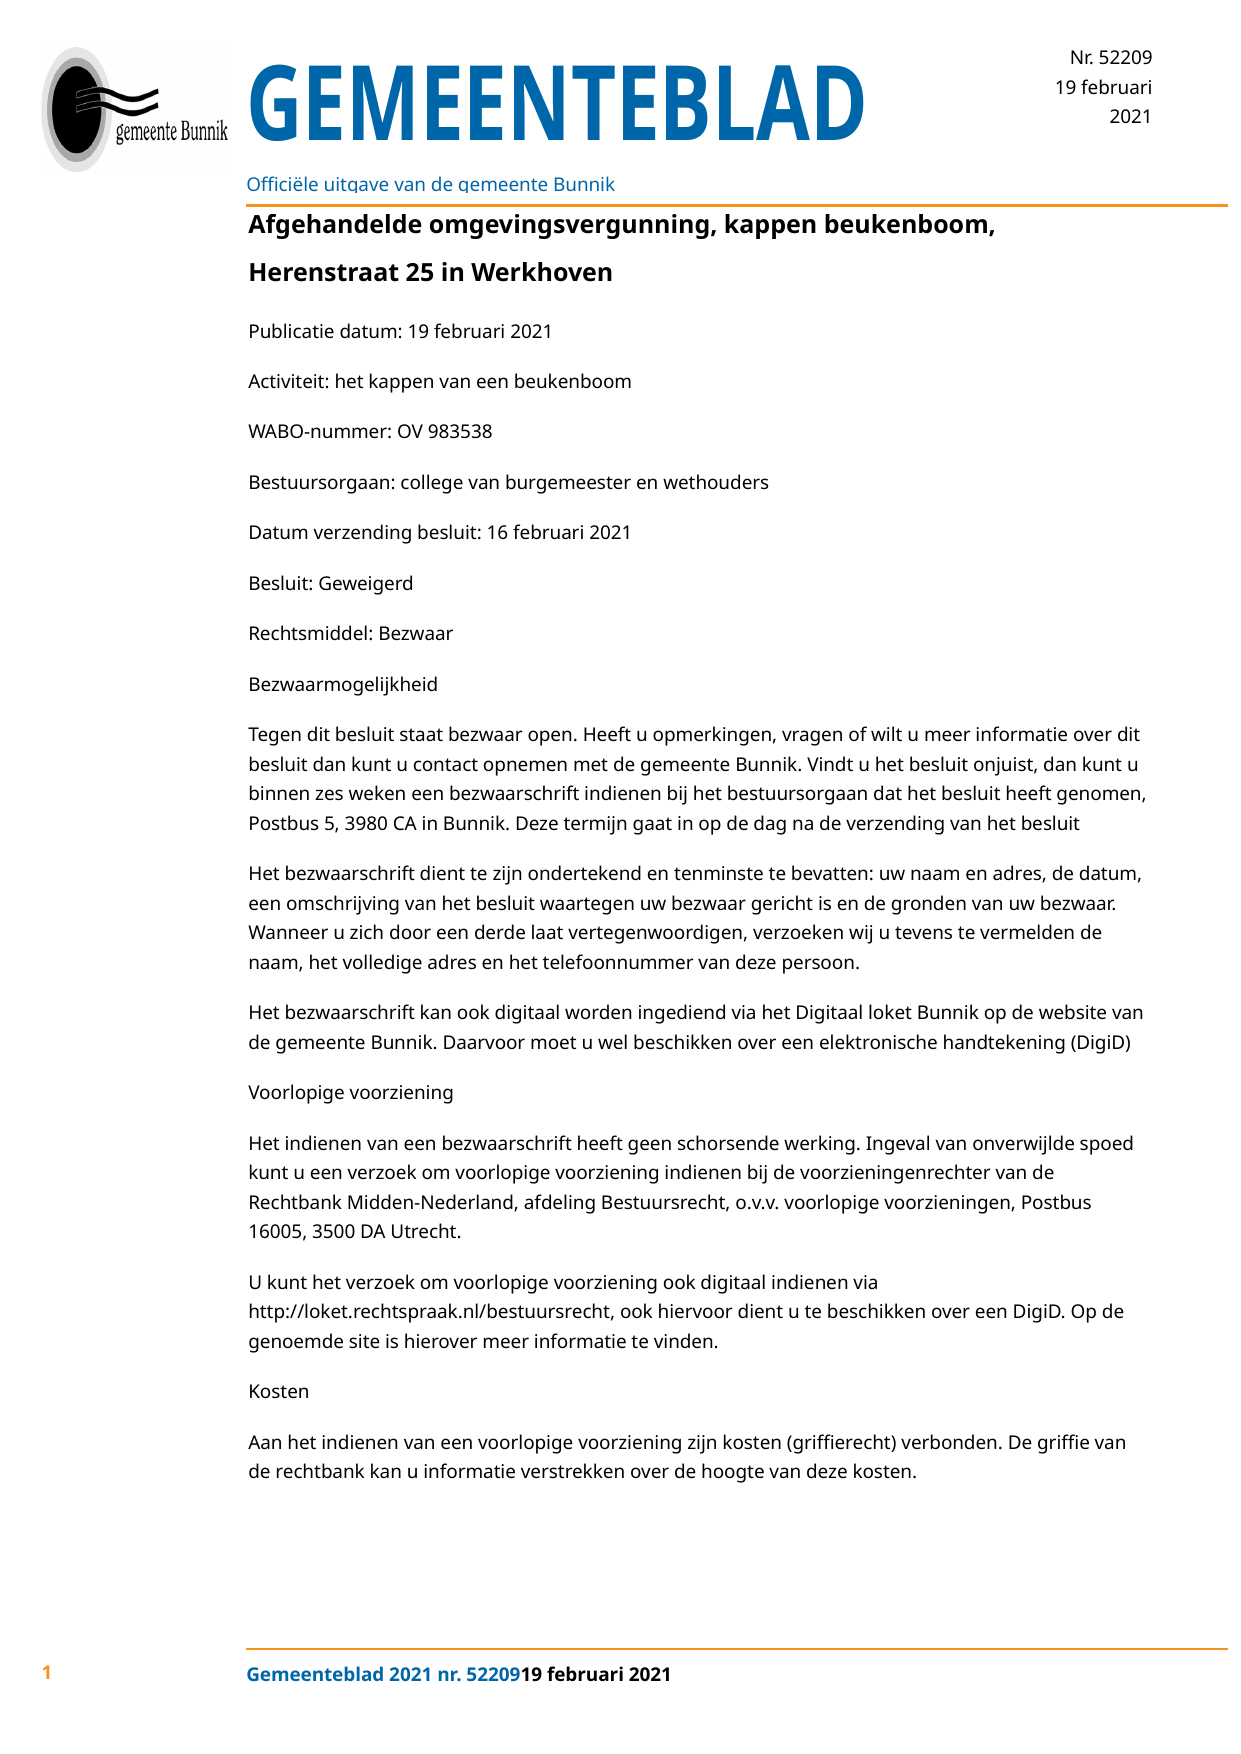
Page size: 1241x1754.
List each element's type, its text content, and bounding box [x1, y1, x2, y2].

picture [41, 47, 231, 172]
text Afgehandelde omgevingsvergunning, kappen beukenboom, Herenstraat 25 in Werkhoven [248, 207, 1152, 288]
text WABO-nummer: OV 983538 [248, 419, 1152, 444]
text Besluit: Geweigerd [248, 570, 1152, 596]
text Het bezwaarschrift kan ook digitaal worden ingediend via het Digitaal loket Bunnik op de website van de gemeente Bunnik. Daarvoor moet u wel beschikken over een elektronische handtekening (DigiD) [248, 999, 1152, 1055]
text Rechtsmiddel: Bezwaar [248, 620, 1152, 646]
text Bezwaarmogelijkheid [248, 671, 1152, 697]
text Activiteit: het kappen van een beukenboom [248, 368, 1152, 394]
text Datum verzending besluit: 16 februari 2021 [248, 519, 1152, 545]
text Kosten [248, 1379, 1152, 1404]
text Voorlopige voorziening [248, 1079, 1152, 1105]
text Bestuursorgaan: college van burgemeester en wethouders [248, 469, 1152, 495]
text Aan het indienen van een voorlopige voorziening zijn kosten (griffierecht) verbonden. De griffie van de rechtbank kan u informatie verstrekken over de hoogte van deze kosten. [248, 1429, 1152, 1484]
text Tegen dit besluit staat bezwaar open. Heeft u opmerkingen, vragen of wilt u meer informatie over dit besluit dan kunt u contact opnemen met de gemeente Bunnik. Vindt u het besluit onjuist, dan kunt u binnen zes weken een bezwaarschrift indienen bij het bestuursorgaan dat het besluit heeft genomen, Postbus 5, 3980 CA in Bunnik. Deze termijn gaat in op de dag na de verzending van het besluit [248, 721, 1152, 836]
text Het bezwaarschrift dient te zijn ondertekend en tenminste te bevatten: uw naam en adres, de datum, een omschrijving van het besluit waartegen uw bezwaar gericht is en de gronden van uw bezwaar. Wanneer u zich door een derde laat vertegenwoordigen, verzoeken wij u tevens te vermelden de naam, het volledige adres en het telefoonnummer van deze persoon. [248, 860, 1152, 975]
text Het indienen van een bezwaarschrift heeft geen schorsende werking. Ingeval van onverwijlde spoed kunt u een verzoek om voorlopige voorziening indienen bij de voorzieningenrechter van de Rechtbank Midden-Nederland, afdeling Bestuursrecht, o.v.v. voorlopige voorzieningen, Postbus 16005, 3500 DA Utrecht. [248, 1130, 1152, 1244]
text Publicatie datum: 19 februari 2021 [248, 318, 1152, 344]
text U kunt het verzoek om voorlopige voorziening ook digitaal indienen via http://loket.rechtspraak.nl/bestuursrecht, ook hiervoor dient u te beschikken over een DigiD. Op de genoemde site is hierover meer informatie te vinden. [248, 1269, 1152, 1354]
